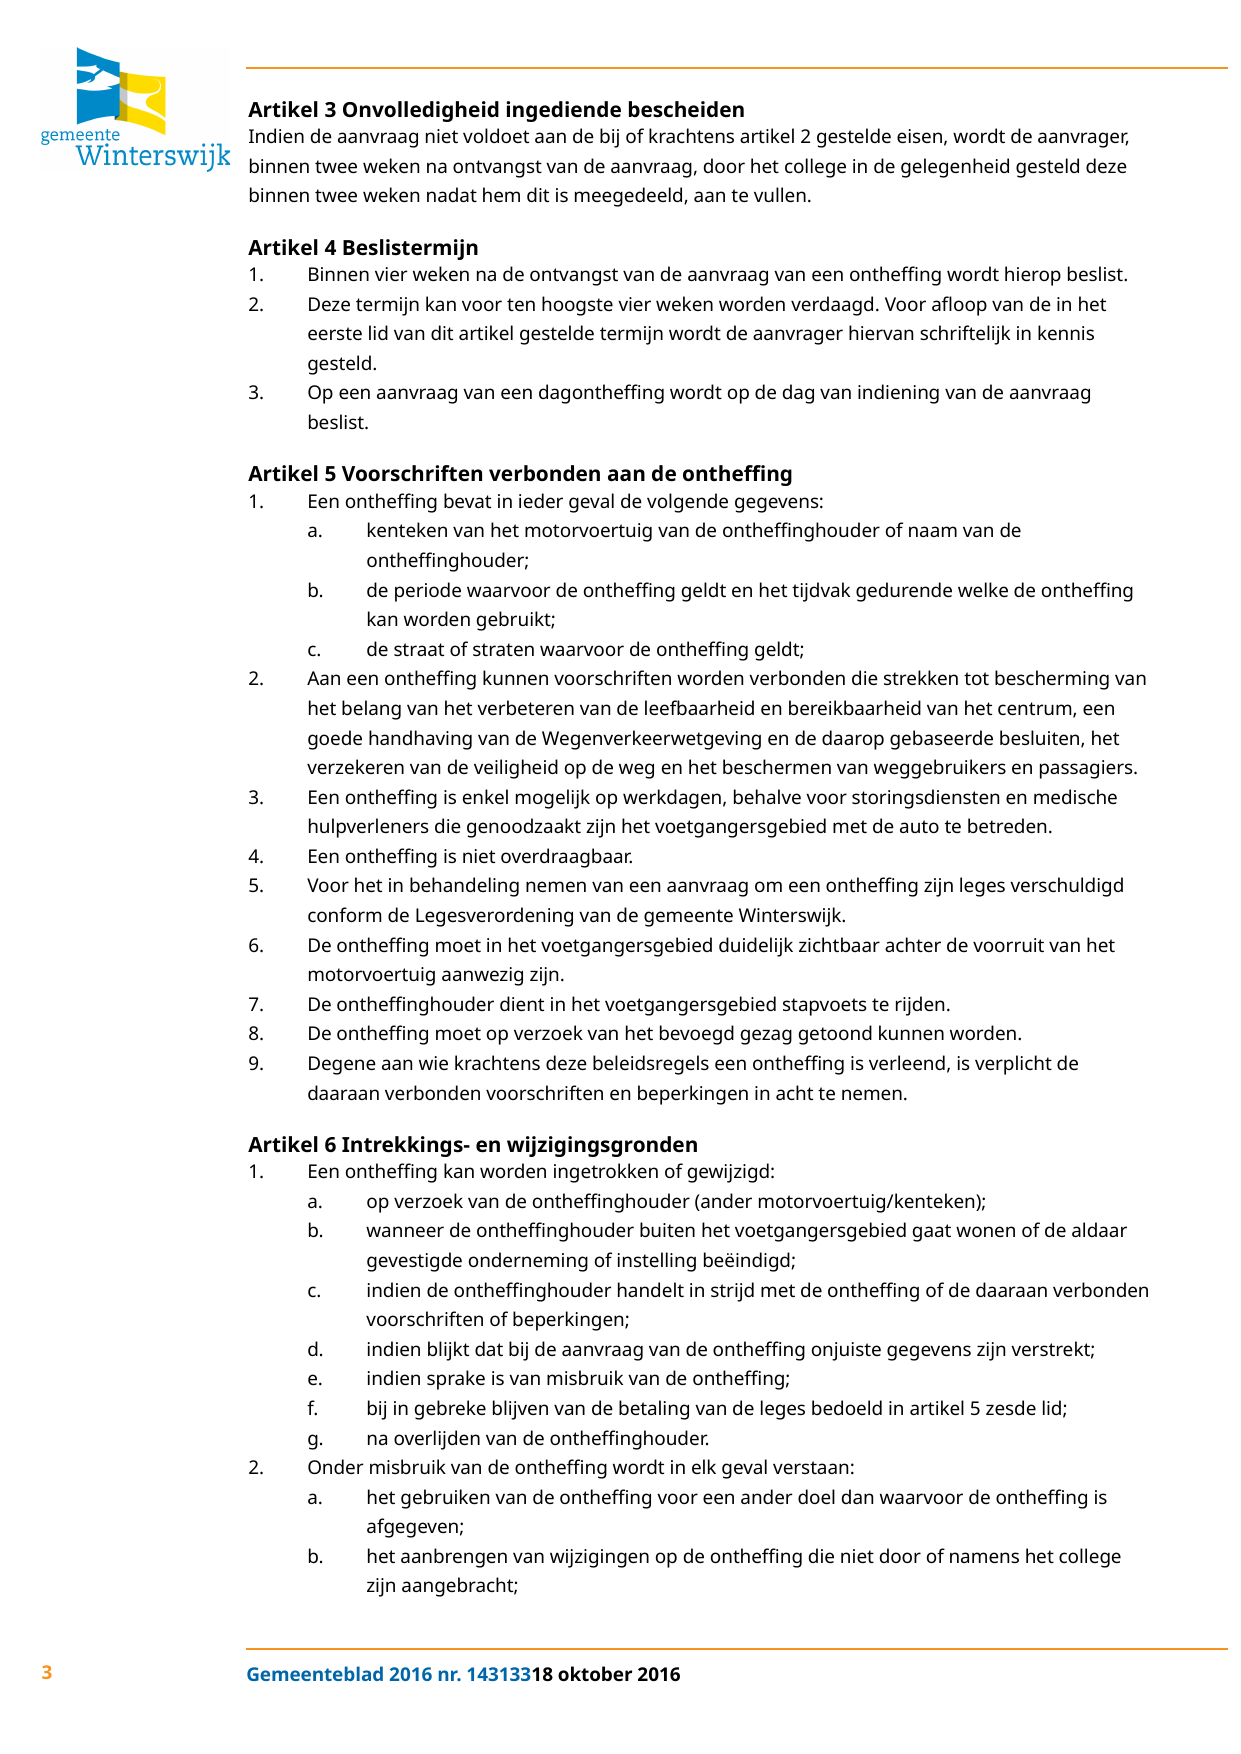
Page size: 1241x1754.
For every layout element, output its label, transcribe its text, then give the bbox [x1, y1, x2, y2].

list de periode waarvoor de ontheffing geldt en het tijdvak gedurende welke de ontheffing kan worden gebruikt; [307, 577, 1152, 632]
list indien sprake is van misbruik van de ontheffing; [307, 1366, 1152, 1391]
text Artikel 3 Onvolledigheid ingediende bescheiden [248, 95, 1152, 123]
list bij in gebreke blijven van de betaling van de leges bedoeld in artikel 5 zesde lid; [307, 1395, 1152, 1421]
list het aanbrengen van wijzigingen op de ontheffing die niet door of namens het college zijn aangebracht; [307, 1543, 1152, 1598]
list Degene aan wie krachtens deze beleidsregels een ontheffing is verleend, is verplicht de daaraan verbonden voorschriften en beperkingen in acht te nemen. [248, 1050, 1152, 1105]
picture [225, 153, 231, 162]
list kenteken van het motorvoertuig van de ontheffinghouder of naam van de ontheffinghouder; [307, 518, 1152, 573]
list Aan een ontheffing kunnen voorschriften worden verbonden die strekken tot bescherming van het belang van het verbeteren van de leefbaarheid en bereikbaarheid van het centrum, een goede handhaving van de Wegenverkeerwetgeving en de daarop gebaseerde besluiten, het verzekeren van de veiligheid op de weg en het beschermen van weggebruikers en passagiers. [248, 666, 1152, 780]
list Binnen vier weken na de ontvangst van de aanvraag van een ontheffing wordt hierop beslist. [248, 261, 1152, 287]
picture [41, 47, 231, 172]
list Deze termijn kan voor ten hoogste vier weken worden verdaagd. Voor afloop van de in het eerste lid van dit artikel gestelde termijn wordt de aanvrager hiervan schriftelijk in kennis gesteld. [248, 291, 1152, 376]
list Een ontheffing bevat in ieder geval de volgende gegevens: [248, 488, 1152, 514]
text Artikel 4 Beslistermijn [248, 233, 1152, 261]
list Een ontheffing is niet overdraagbaar. [248, 843, 1152, 869]
list na overlijden van de ontheffinghouder. [307, 1425, 1152, 1451]
list het gebruiken van de ontheffing voor een ander doel dan waarvoor de ontheffing is afgegeven; [307, 1484, 1152, 1539]
list indien de ontheffinghouder handelt in strijd met de ontheffing of de daaraan verbonden voorschriften of beperkingen; [307, 1277, 1152, 1332]
list De ontheffing moet in het voetgangersgebied duidelijk zichtbaar achter de voorruit van het motorvoertuig aanwezig zijn. [248, 932, 1152, 987]
list De ontheffinghouder dient in het voetgangersgebied stapvoets te rijden. [248, 991, 1152, 1017]
text Artikel 6 Intrekkings- en wijzigingsgronden [248, 1130, 1152, 1158]
list indien blijkt dat bij de aanvraag van de ontheffing onjuiste gegevens zijn verstrekt; [307, 1336, 1152, 1362]
list Voor het in behandeling nemen van een aanvraag om een ontheffing zijn leges verschuldigd conform de Legesverordening van de gemeente Winterswijk. [248, 873, 1152, 928]
list op verzoek van de ontheffinghouder (ander motorvoertuig/kenteken); [307, 1188, 1152, 1214]
list De ontheffing moet op verzoek van het bevoegd gezag getoond kunnen worden. [248, 1021, 1152, 1046]
list Onder misbruik van de ontheffing wordt in elk geval verstaan: [248, 1454, 1152, 1480]
text Artikel 5 Voorschriften verbonden aan de ontheffing [248, 459, 1152, 488]
list Een ontheffing is enkel mogelijk op werkdagen, behalve voor storingsdiensten en medische hulpverleners die genoodzaakt zijn het voetgangersgebied met de auto te betreden. [248, 784, 1152, 839]
text Indien de aanvraag niet voldoet aan de bij of krachtens artikel 2 gestelde eisen, wordt de aanvrager, binnen twee weken na ontvangst van de aanvraag, door het college in de gelegenheid gesteld deze binnen twee weken nadat hem dit is meegedeeld, aan te vullen. [248, 123, 1152, 208]
list de straat of straten waarvoor de ontheffing geldt; [307, 636, 1152, 662]
list wanneer de ontheffinghouder buiten het voetgangersgebied gaat wonen of de aldaar gevestigde onderneming of instelling beëindigd; [307, 1218, 1152, 1273]
list Op een aanvraag van een dagontheffing wordt op de dag van indiening van de aanvraag beslist. [248, 379, 1152, 435]
list Een ontheffing kan worden ingetrokken of gewijzigd: [248, 1158, 1152, 1184]
